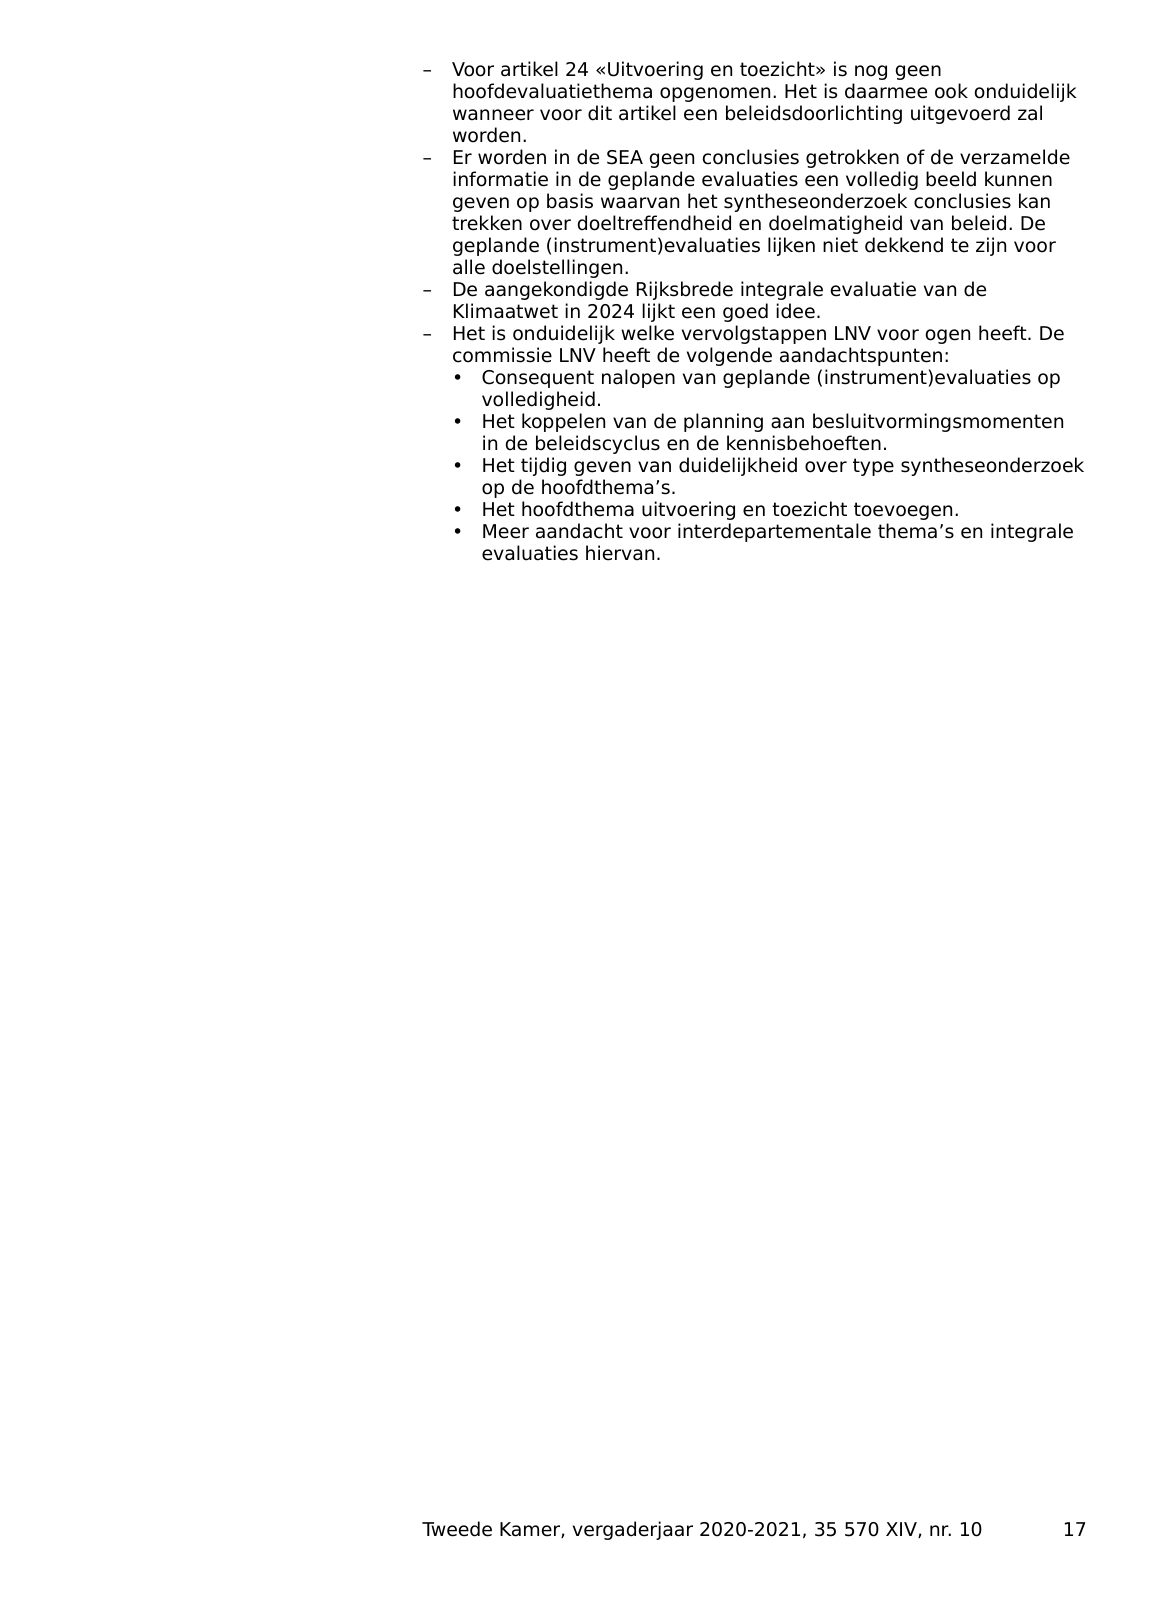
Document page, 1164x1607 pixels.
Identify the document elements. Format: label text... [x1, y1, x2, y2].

text – Er worden in de SEA geen conclusies getrokken of de verzamelde informatie in de geplande evaluaties een volledig beeld kunnen geven op basis waarvan het syntheseonderzoek conclusies kan trekken over doeltreffendheid en doelmatigheid van beleid. De geplande (instrument)evaluaties lijken niet dekkend te zijn voor alle doelstellingen. [422, 147, 1087, 279]
text – De aangekondigde Rijksbrede integrale evaluatie van de Klimaatwet in 2024 lijkt een goed idee. [422, 279, 1087, 323]
text – Voor artikel 24 «Uitvoering en toezicht» is nog geen hoofdevaluatiethema opgenomen. Het is daarmee ook onduidelijk wanneer voor dit artikel een beleidsdoorlichting uitgevoerd zal worden. [422, 59, 1087, 147]
text • Het tijdig geven van duidelijkheid over type syntheseonderzoek op de hoofdthema’s. [452, 455, 1087, 499]
text • Consequent nalopen van geplande (instrument)evaluaties op volledigheid. [452, 367, 1087, 411]
text – Het is onduidelijk welke vervolgstappen LNV voor ogen heeft. De commissie LNV heeft de volgende aandachtspunten: [422, 323, 1087, 367]
text • Meer aandacht voor interdepartementale thema’s en integrale evaluaties hiervan. [452, 521, 1087, 564]
text • Het hoofdthema uitvoering en toezicht toevoegen. [452, 499, 1087, 521]
text • Het koppelen van de planning aan besluitvormingsmomenten in de beleidscyclus en de kennisbehoeften. [452, 411, 1087, 455]
